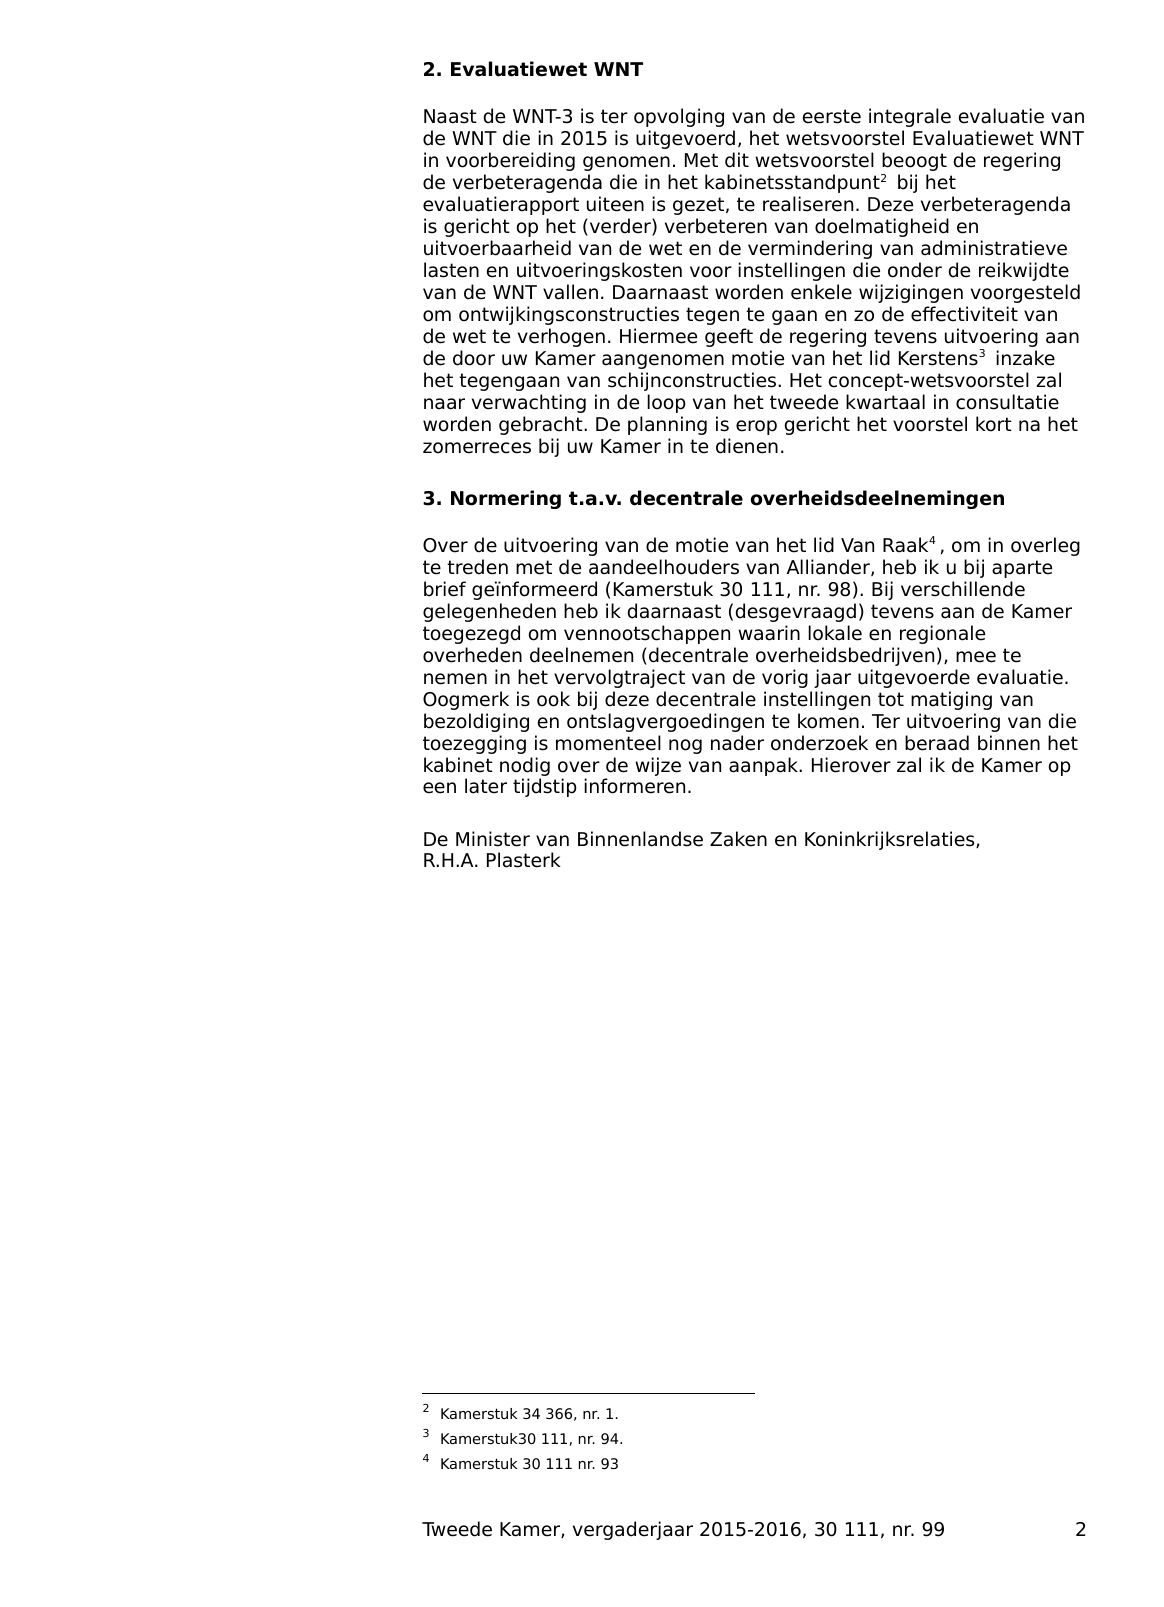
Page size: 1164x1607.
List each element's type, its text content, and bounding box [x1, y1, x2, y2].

text Kamerstuk 30 111 nr. 93 [422, 1452, 1087, 1474]
text Kamerstuk 34 366, nr. 1. [422, 1402, 1087, 1424]
text De Minister van Binnenlandse Zaken en Koninkrijksrelaties, R.H.A. Plasterk [422, 828, 1087, 872]
subtitle 2. Evaluatiewet WNT [422, 59, 1087, 81]
subtitle 3. Normering t.a.v. decentrale overheidsdeelnemingen [422, 488, 1087, 510]
text Naast de WNT-3 is ter opvolging van de eerste integrale evaluatie van de WNT die in 2015 is uitgevoerd, het wetsvoorstel Evaluatiewet WNT in voorbereiding genomen. Met dit wetsvoorstel beoogt de regering de verbeteragenda die in het kabinetsstandpunt bij het evaluatierapport uiteen is gezet, te realiseren. Deze verbeteragenda is gericht op het (verder) verbeteren van doelmatigheid en uitvoerbaarheid van de wet en de vermindering van administratieve lasten en uitvoeringskosten voor instellingen die onder de reikwijdte van de WNT vallen. Daarnaast worden enkele wijzigingen voorgesteld om ontwijkingsconstructies tegen te gaan en zo de effectiviteit van de wet te verhogen. Hiermee geeft de regering tevens uitvoering aan de door uw Kamer aangenomen motie van het lid Kerstens inzake het tegengaan van schijnconstructies. Het concept-wetsvoorstel zal naar verwachting in de loop van het tweede kwartaal in consultatie worden gebracht. De planning is erop gericht het voorstel kort na het zomerreces bij uw Kamer in te dienen. [422, 106, 1087, 458]
text Kamerstuk30 111, nr. 94. [422, 1427, 1087, 1449]
text Over de uitvoering van de motie van het lid Van Raak, om in overleg te treden met de aandeelhouders van Alliander, heb ik u bij aparte brief geïnformeerd (Kamerstuk 30 111, nr. 98). Bij verschillende gelegenheden heb ik daarnaast (desgevraagd) tevens aan de Kamer toegezegd om vennootschappen waarin lokale en regionale overheden deelnemen (decentrale overheidsbedrijven), mee te nemen in het vervolgtraject van de vorig jaar uitgevoerde evaluatie. Oogmerk is ook bij deze decentrale instellingen tot matiging van bezoldiging en ontslagvergoedingen te komen. Ter uitvoering van die toezegging is momenteel nog nader onderzoek en beraad binnen het kabinet nodig over de wijze van aanpak. Hierover zal ik de Kamer op een later tijdstip informeren. [422, 535, 1087, 798]
